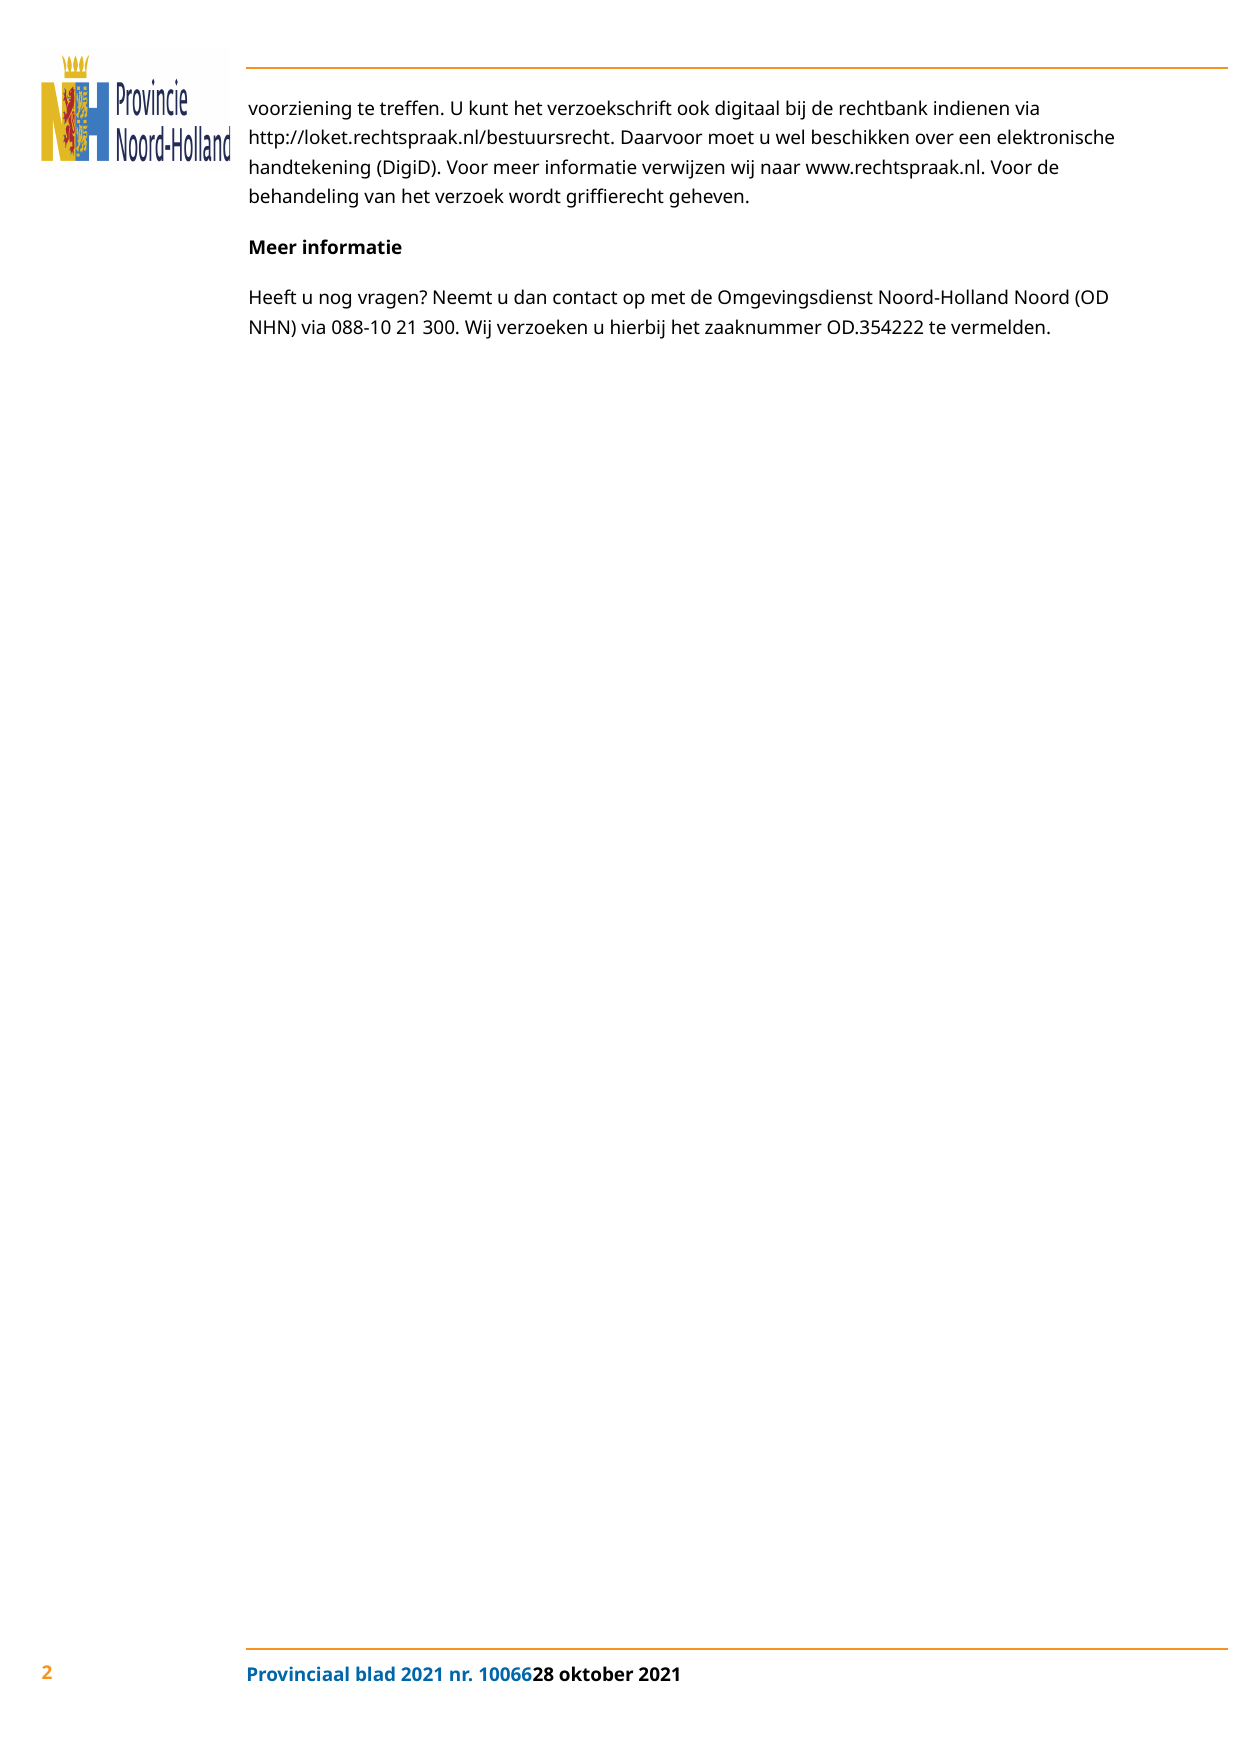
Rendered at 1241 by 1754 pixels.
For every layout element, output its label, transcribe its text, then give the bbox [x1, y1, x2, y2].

text Heeft u nog vragen? Neemt u dan contact op met de Omgevingsdienst Noord-Holland Noord (OD NHN) via 088-10 21 300. Wij verzoeken u hierbij het zaaknummer OD.354222 te vermelden. [248, 284, 1152, 340]
picture [41, 47, 231, 172]
text voorziening te treffen. U kunt het verzoekschrift ook digitaal bij de rechtbank indienen via http://loket.rechtspraak.nl/bestuursrecht. Daarvoor moet u wel beschikken over een elektronische handtekening (DigiD). Voor meer informatie verwijzen wij naar www.rechtspraak.nl. Voor de behandeling van het verzoek wordt griffierecht geheven. [248, 95, 1152, 209]
text Meer informatie [248, 234, 1152, 260]
